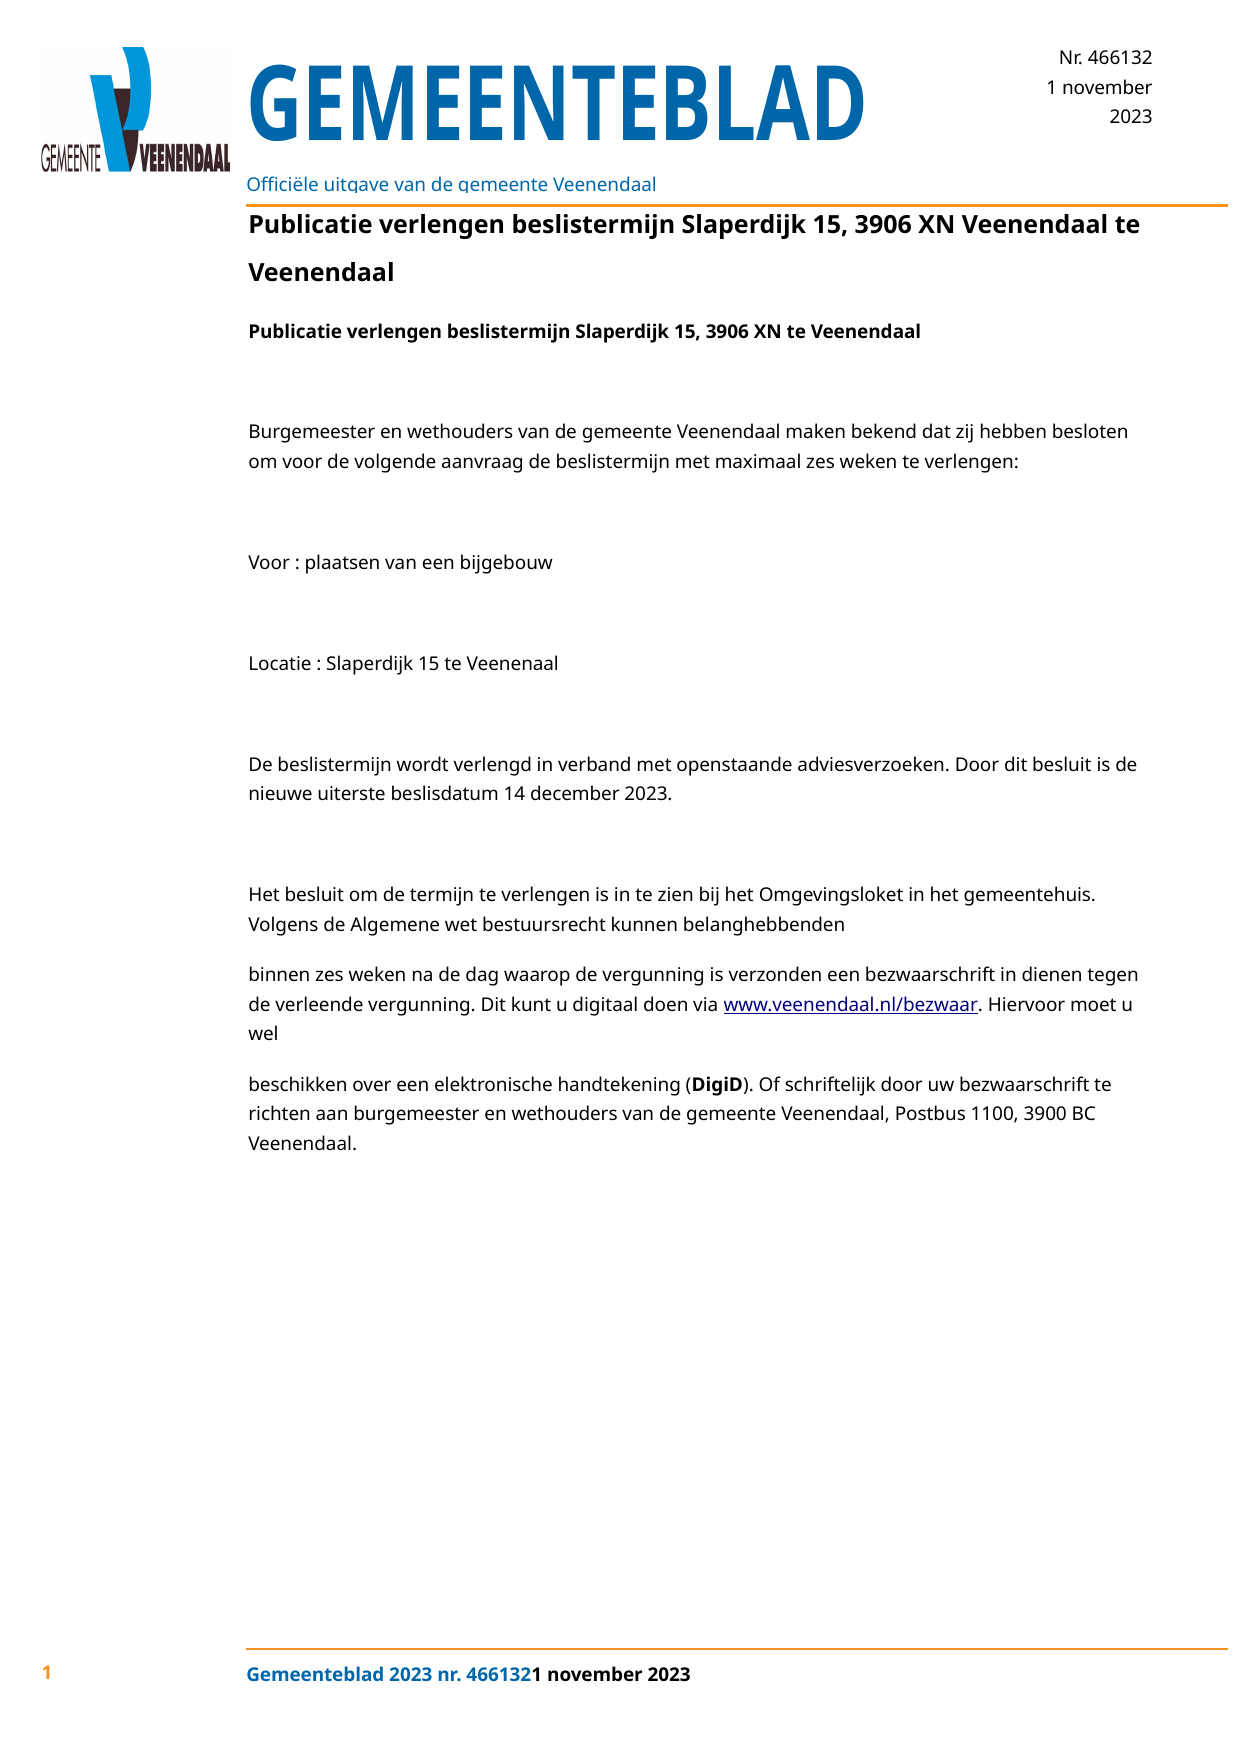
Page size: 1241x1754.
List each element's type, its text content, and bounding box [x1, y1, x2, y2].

text Locatie : Slaperdijk 15 te Veenenaal [248, 650, 1152, 676]
text Voor : plaatsen van een bijgebouw [248, 549, 1152, 575]
picture [123, 47, 231, 172]
text Publicatie verlengen beslistermijn Slaperdijk 15, 3906 XN Veenendaal te Veenendaal [248, 207, 1152, 288]
text De beslistermijn wordt verlengd in verband met openstaande adviesverzoeken. Door dit besluit is de nieuwe uiterste beslisdatum 14 december 2023. [248, 751, 1152, 806]
text Het besluit om de termijn te verlengen is in te zien bij het Omgevingsloket in het gemeentehuis. Volgens de Algemene wet bestuursrecht kunnen belanghebbenden [248, 881, 1152, 937]
picture [41, 47, 130, 172]
text binnen zes weken na de dag waarop de vergunning is verzonden een bezwaarschrift in dienen tegen de verleende vergunning. Dit kunt u digitaal doen via www.veenendaal.nl/bezwaar. Hiervoor moet u wel [248, 961, 1152, 1046]
text Burgemeester en wethouders van de gemeente Veenendaal maken bekend dat zij hebben besloten om voor de volgende aanvraag de beslistermijn met maximaal zes weken te verlengen: [248, 419, 1152, 474]
text beschikken over een elektronische handtekening (DigiD). Of schriftelijk door uw bezwaarschrift te richten aan burgemeester en wethouders van de gemeente Veenendaal, Postbus 1100, 3900 BC Veenendaal. [248, 1071, 1152, 1156]
text Publicatie verlengen beslistermijn Slaperdijk 15, 3906 XN te Veenendaal [248, 318, 1152, 344]
